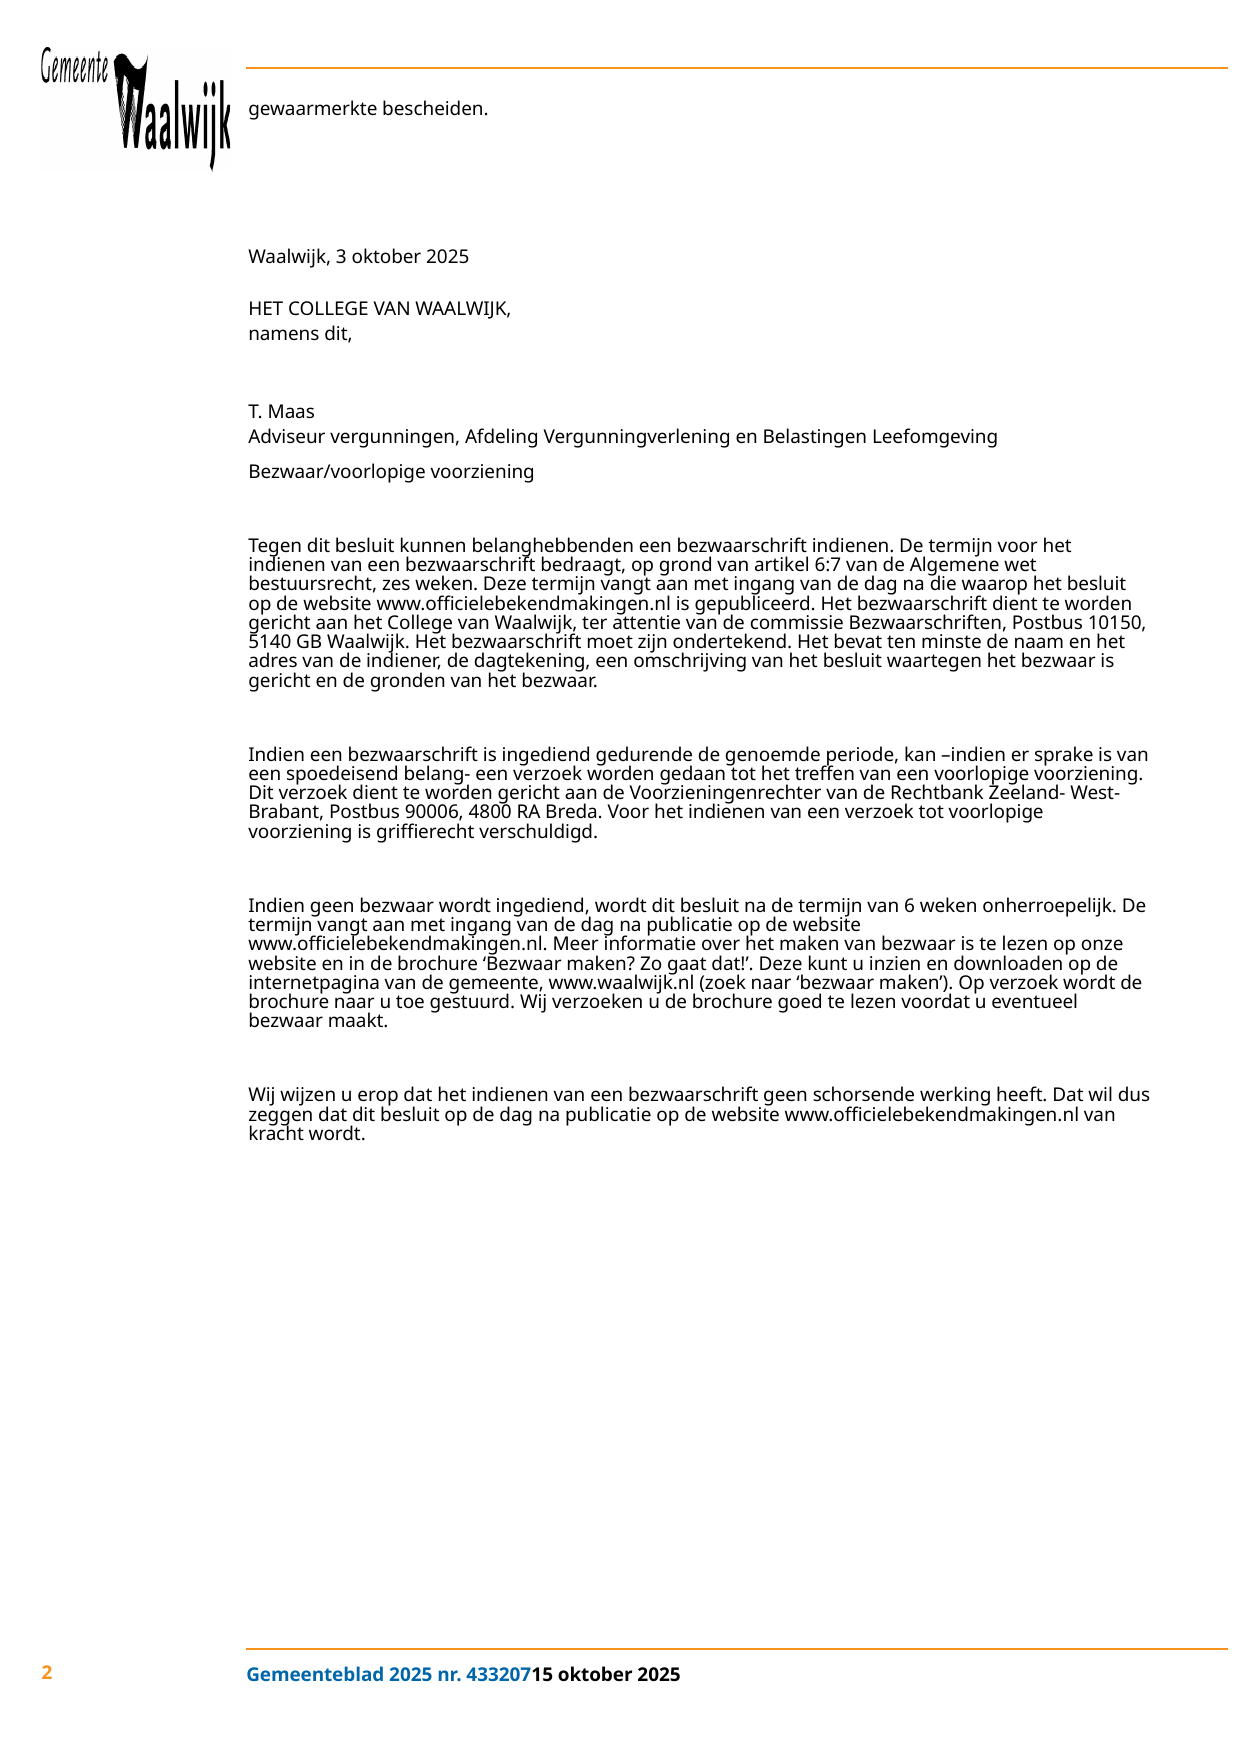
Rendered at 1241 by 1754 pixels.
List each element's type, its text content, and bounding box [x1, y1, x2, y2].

text Indien geen bezwaar wordt ingediend, wordt dit besluit na de termijn van 6 weken onherroepelijk. De termijn vangt aan met ingang van de dag na publicatie op de website www.officielebekendmakingen.nl. Meer informatie over het maken van bezwaar is te lezen op onze website en in de brochure ‘Bezwaar maken? Zo gaat dat!’. Deze kunt u inzien en downloaden op de internetpagina van de gemeente, www.waalwijk.nl (zoek naar ‘bezwaar maken’). Op verzoek wordt de brochure naar u toe gestuurd. Wij verzoeken u de brochure goed te lezen voordat u eventueel bezwaar maakt. [248, 897, 1152, 1032]
text HET COLLEGE VAN WAALWIJK, [248, 295, 1152, 321]
text Waalwijk, 3 oktober 2025 [248, 243, 1152, 269]
picture [41, 47, 231, 172]
text namens dit, [248, 321, 1152, 346]
text Adviseur vergunningen, Afdeling Vergunningverlening en Belastingen Leefomgeving [248, 423, 1152, 449]
text Wij wijzen u erop dat het indienen van een bezwaarschrift geen schorsende werking heeft. Dat wil dus zeggen dat dit besluit op de dag na publicatie op de website www.officielebekendmakingen.nl van kracht wordt. [248, 1086, 1152, 1144]
text Bezwaar/voorlopige voorziening [248, 463, 1152, 482]
text gewaarmerkte bescheiden. [248, 95, 1152, 121]
text T. Maas [248, 398, 1152, 423]
text Indien een bezwaarschrift is ingediend gedurende de genoemde periode, kan –indien er sprake is van een spoedeisend belang- een verzoek worden gedaan tot het treffen van een voorlopige voorziening. Dit verzoek dient te worden gericht aan de Voorzieningenrechter van de Rechtbank Zeeland- West- Brabant, Postbus 90006, 4800 RA Breda. Voor het indienen van een verzoek tot voorlopige voorziening is griffierecht verschuldigd. [248, 746, 1152, 842]
text Tegen dit besluit kunnen belanghebbenden een bezwaarschrift indienen. De termijn voor het indienen van een bezwaarschrift bedraagt, op grond van artikel 6:7 van de Algemene wet bestuursrecht, zes weken. Deze termijn vangt aan met ingang van de dag na die waarop het besluit op de website www.officielebekendmakingen.nl is gepubliceerd. Het bezwaarschrift dient te worden gericht aan het College van Waalwijk, ter attentie van de commissie Bezwaarschriften, Postbus 10150, 5140 GB Waalwijk. Het bezwaarschrift moet zijn ondertekend. Het bevat ten minste de naam en het adres van de indiener, de dagtekening, een omschrijving van het besluit waartegen het bezwaar is gericht en de gronden van het bezwaar. [248, 537, 1152, 691]
